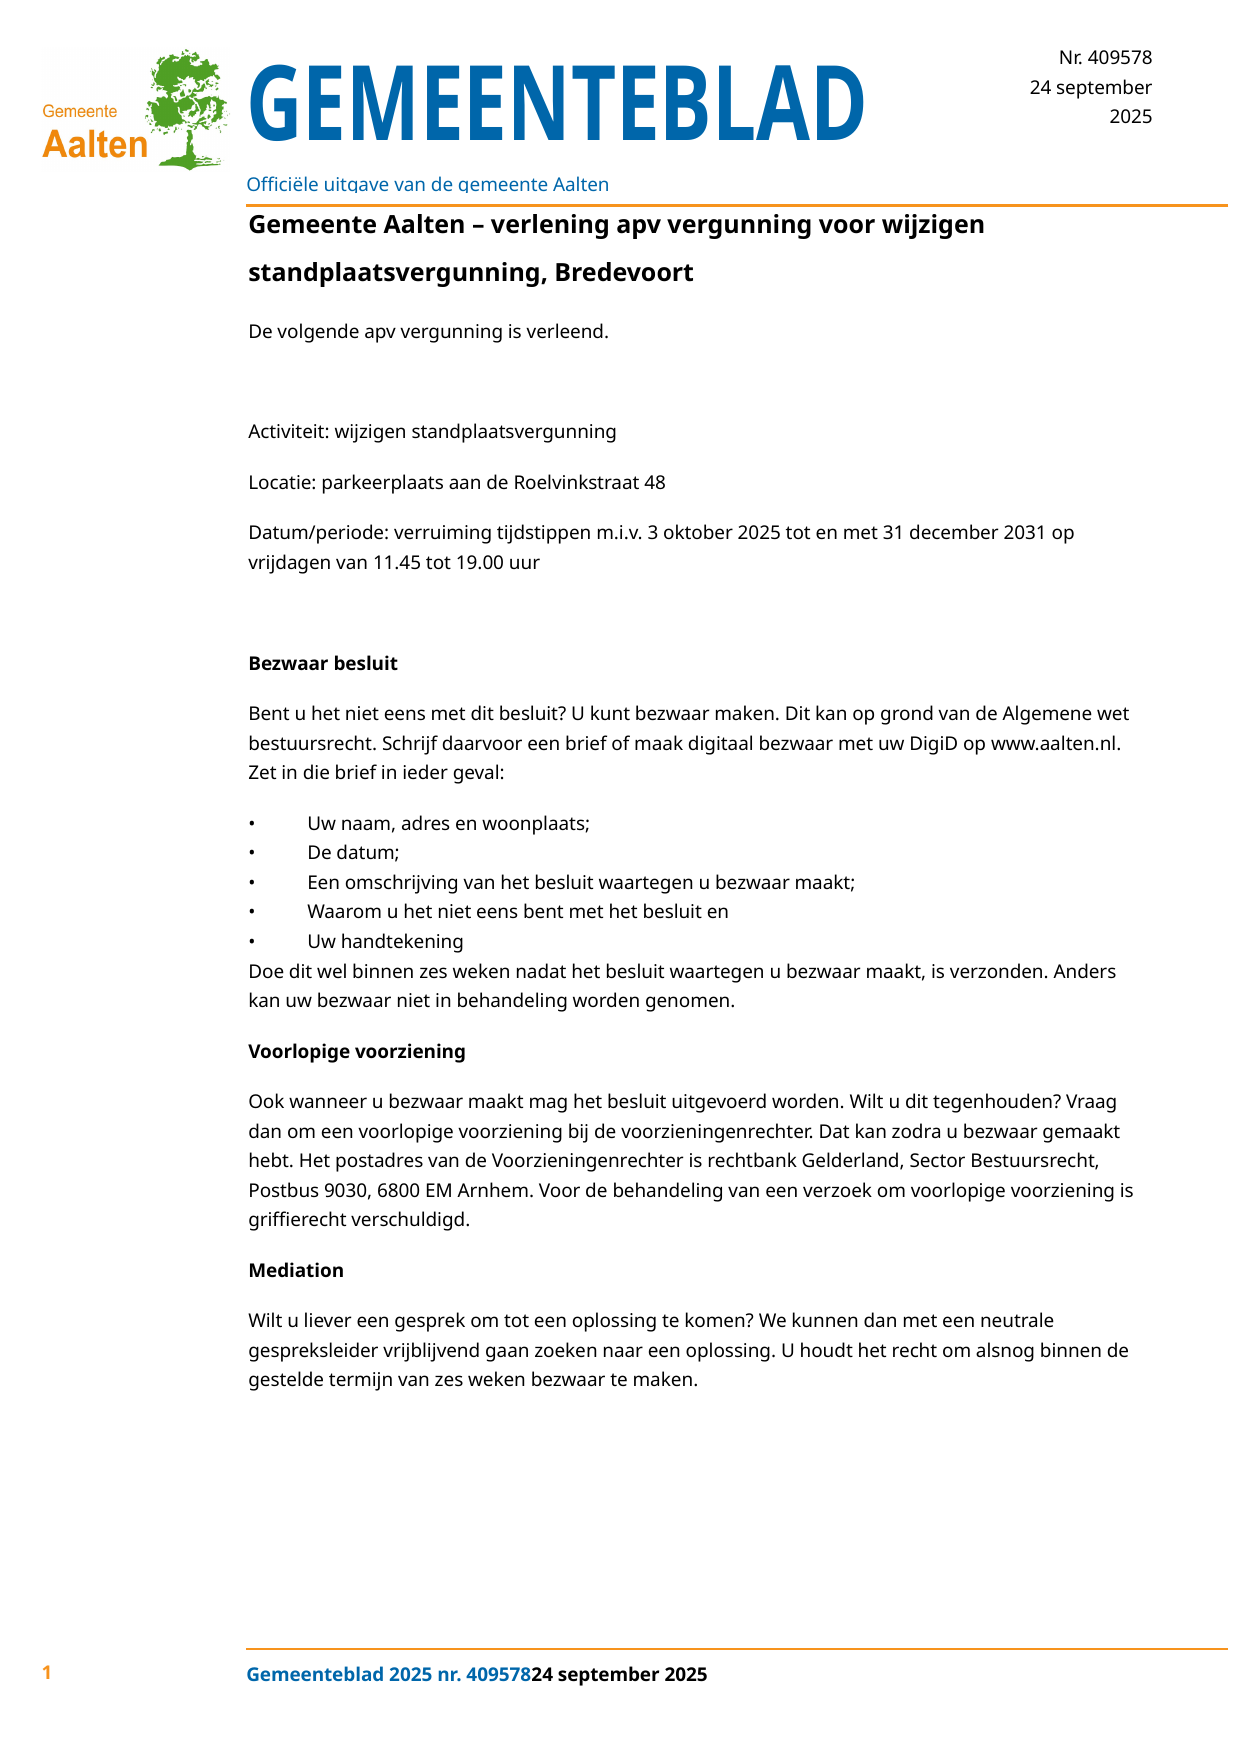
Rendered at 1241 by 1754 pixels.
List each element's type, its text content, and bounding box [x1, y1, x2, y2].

text Ook wanneer u bezwaar maakt mag het besluit uitgevoerd worden. Wilt u dit tegenhouden? Vraag dan om een voorlopige voorziening bij de voorzieningenrechter. Dat kan zodra u bezwaar gemaakt hebt. Het postadres van de Voorzieningenrechter is rechtbank Gelderland, Sector Bestuursrecht, Postbus 9030, 6800 EM Arnhem. Voor de behandeling van een verzoek om voorlopige voorziening is griffierecht verschuldigd. [248, 1088, 1152, 1232]
text Locatie: parkeerplaats aan de Roelvinkstraat 48 [248, 469, 1152, 495]
text Bezwaar besluit [248, 650, 1152, 676]
list Een omschrijving van het besluit waartegen u bezwaar maakt; [248, 869, 1152, 895]
text Mediation [248, 1257, 1152, 1283]
picture [41, 47, 231, 172]
text Bent u het niet eens met dit besluit? U kunt bezwaar maken. Dit kan op grond van de Algemene wet bestuursrecht. Schrijf daarvoor een brief of maak digitaal bezwaar met uw DigiD op www.aalten.nl. Zet in die brief in ieder geval: [248, 700, 1152, 785]
text Voorlopige voorziening [248, 1038, 1152, 1064]
list De datum; [248, 839, 1152, 865]
list Uw naam, adres en woonplaats; [248, 810, 1152, 836]
list Uw handtekening [248, 928, 1152, 954]
text Wilt u liever een gesprek om tot een oplossing te komen? We kunnen dan met een neutrale gespreksleider vrijblijvend gaan zoeken naar een oplossing. U houdt het recht om alsnog binnen de gestelde termijn van zes weken bezwaar te maken. [248, 1307, 1152, 1392]
text Doe dit wel binnen zes weken nadat het besluit waartegen u bezwaar maakt, is verzonden. Anders kan uw bezwaar niet in behandeling worden genomen. [248, 958, 1152, 1013]
text Gemeente Aalten – verlening apv vergunning voor wijzigen standplaatsvergunning, Bredevoort [248, 207, 1152, 288]
text De volgende apv vergunning is verleend. [248, 318, 1152, 344]
text Activiteit: wijzigen standplaatsvergunning [248, 419, 1152, 444]
list Waarom u het niet eens bent met het besluit en [248, 899, 1152, 924]
text Datum/periode: verruiming tijdstippen m.i.v. 3 oktober 2025 tot en met 31 december 2031 op vrijdagen van 11.45 tot 19.00 uur [248, 519, 1152, 575]
